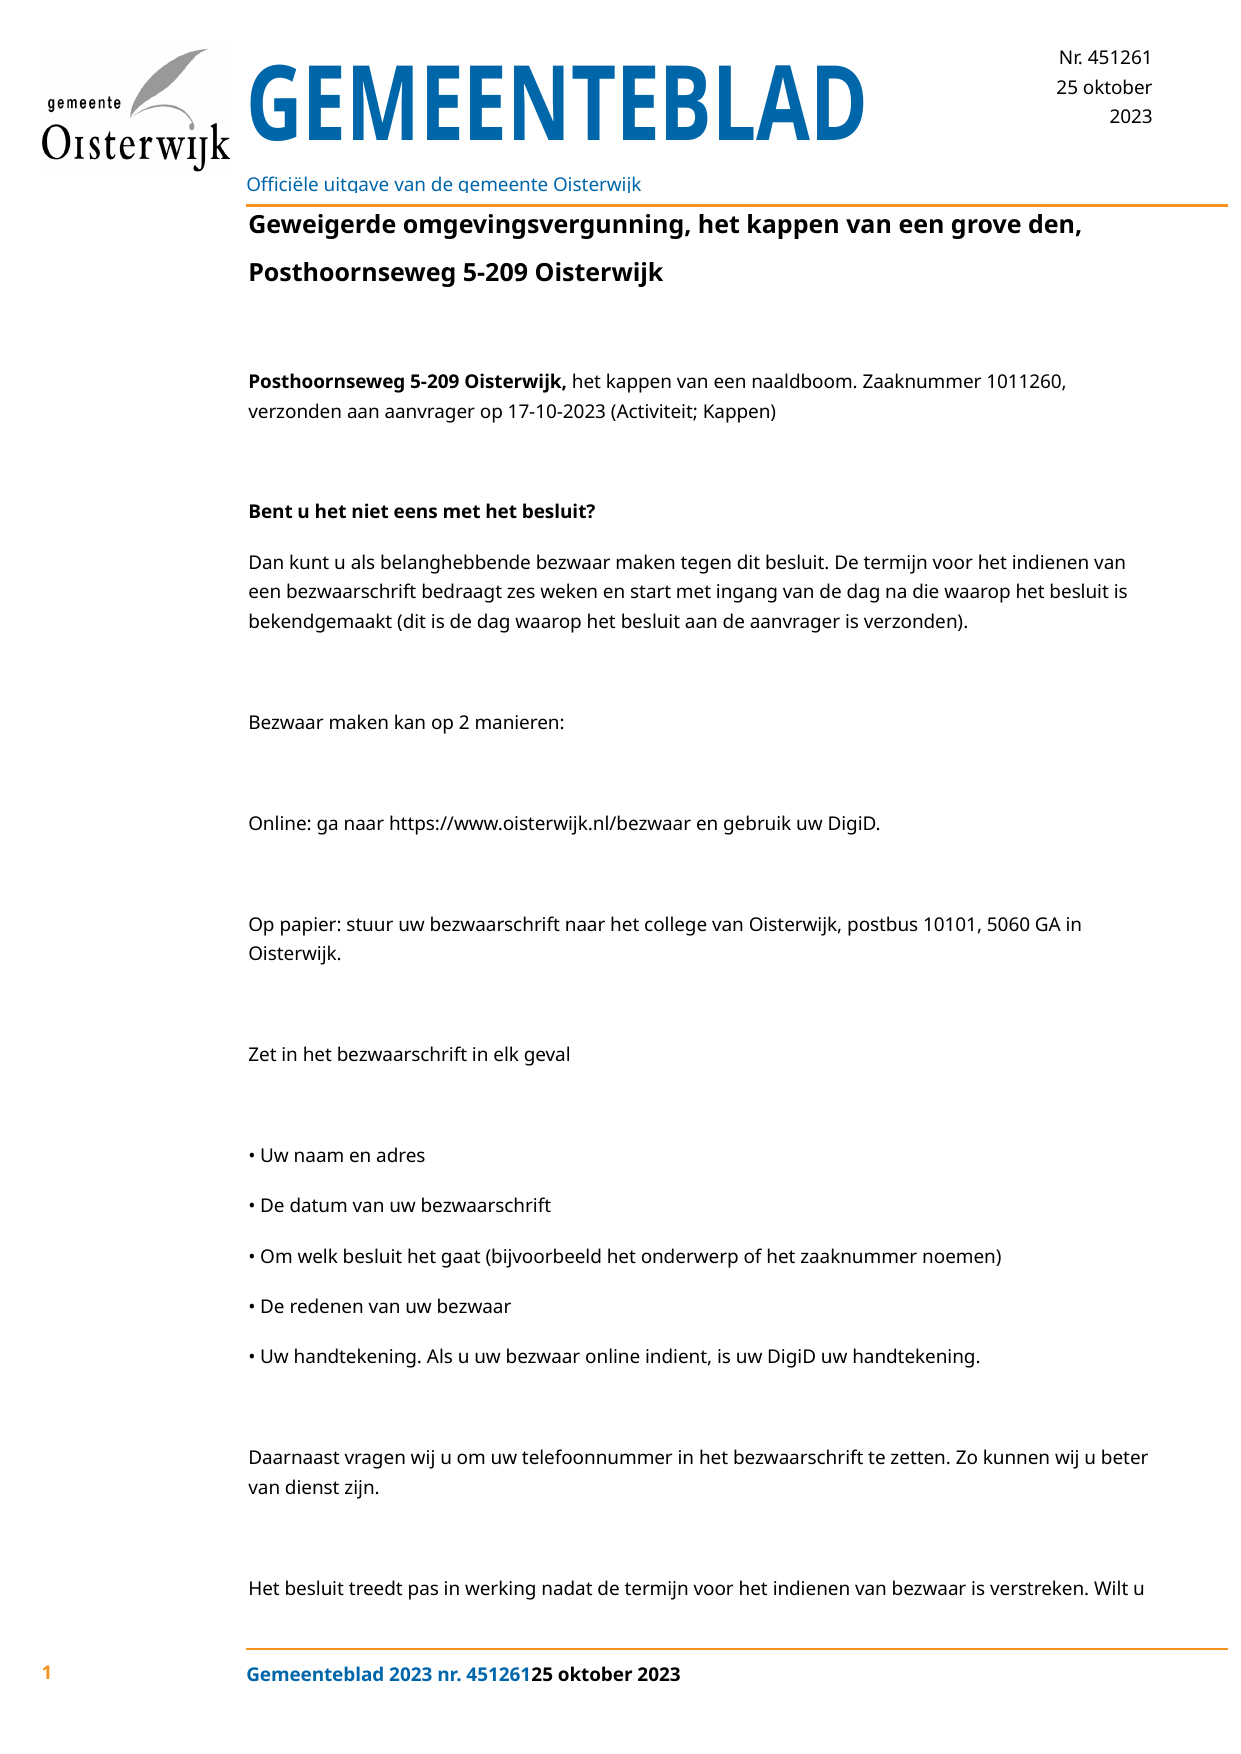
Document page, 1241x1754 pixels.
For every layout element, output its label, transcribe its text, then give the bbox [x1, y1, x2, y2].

picture [41, 47, 231, 172]
text Posthoornseweg 5-209 Oisterwijk, het kappen van een naaldboom. Zaaknummer 1011260, verzonden aan aanvrager op 17-10-2023 (Activiteit; Kappen) [248, 368, 1152, 424]
text • Om welk besluit het gaat (bijvoorbeeld het onderwerp of het zaaknummer noemen) [248, 1243, 1152, 1269]
text • Uw handtekening. Als u uw bezwaar online indient, is uw DigiD uw handtekening. [248, 1344, 1152, 1369]
text Bent u het niet eens met het besluit? [248, 499, 1152, 524]
text Bezwaar maken kan op 2 manieren: [248, 709, 1152, 735]
text Het besluit treedt pas in werking nadat de termijn voor het indienen van bezwaar is verstreken. Wilt u [248, 1575, 1152, 1601]
text Dan kunt u als belanghebbende bezwaar maken tegen dit besluit. De termijn voor het indienen van een bezwaarschrift bedraagt zes weken en start met ingang van de dag na die waarop het besluit is bekendgemaakt (dit is de dag waarop het besluit aan de aanvrager is verzonden). [248, 549, 1152, 634]
text Op papier: stuur uw bezwaarschrift naar het college van Oisterwijk, postbus 10101, 5060 GA in Oisterwijk. [248, 911, 1152, 966]
text Geweigerde omgevingsvergunning, het kappen van een grove den, Posthoornseweg 5-209 Oisterwijk [248, 207, 1152, 288]
text Online: ga naar https://www.oisterwijk.nl/bezwaar en gebruik uw DigiD. [248, 810, 1152, 836]
text • Uw naam en adres [248, 1142, 1152, 1168]
text Daarnaast vragen wij u om uw telefoonnummer in het bezwaarschrift te zetten. Zo kunnen wij u beter van dienst zijn. [248, 1444, 1152, 1500]
text • De datum van uw bezwaarschrift [248, 1192, 1152, 1218]
text Zet in het bezwaarschrift in elk geval [248, 1041, 1152, 1067]
text • De redenen van uw bezwaar [248, 1293, 1152, 1319]
